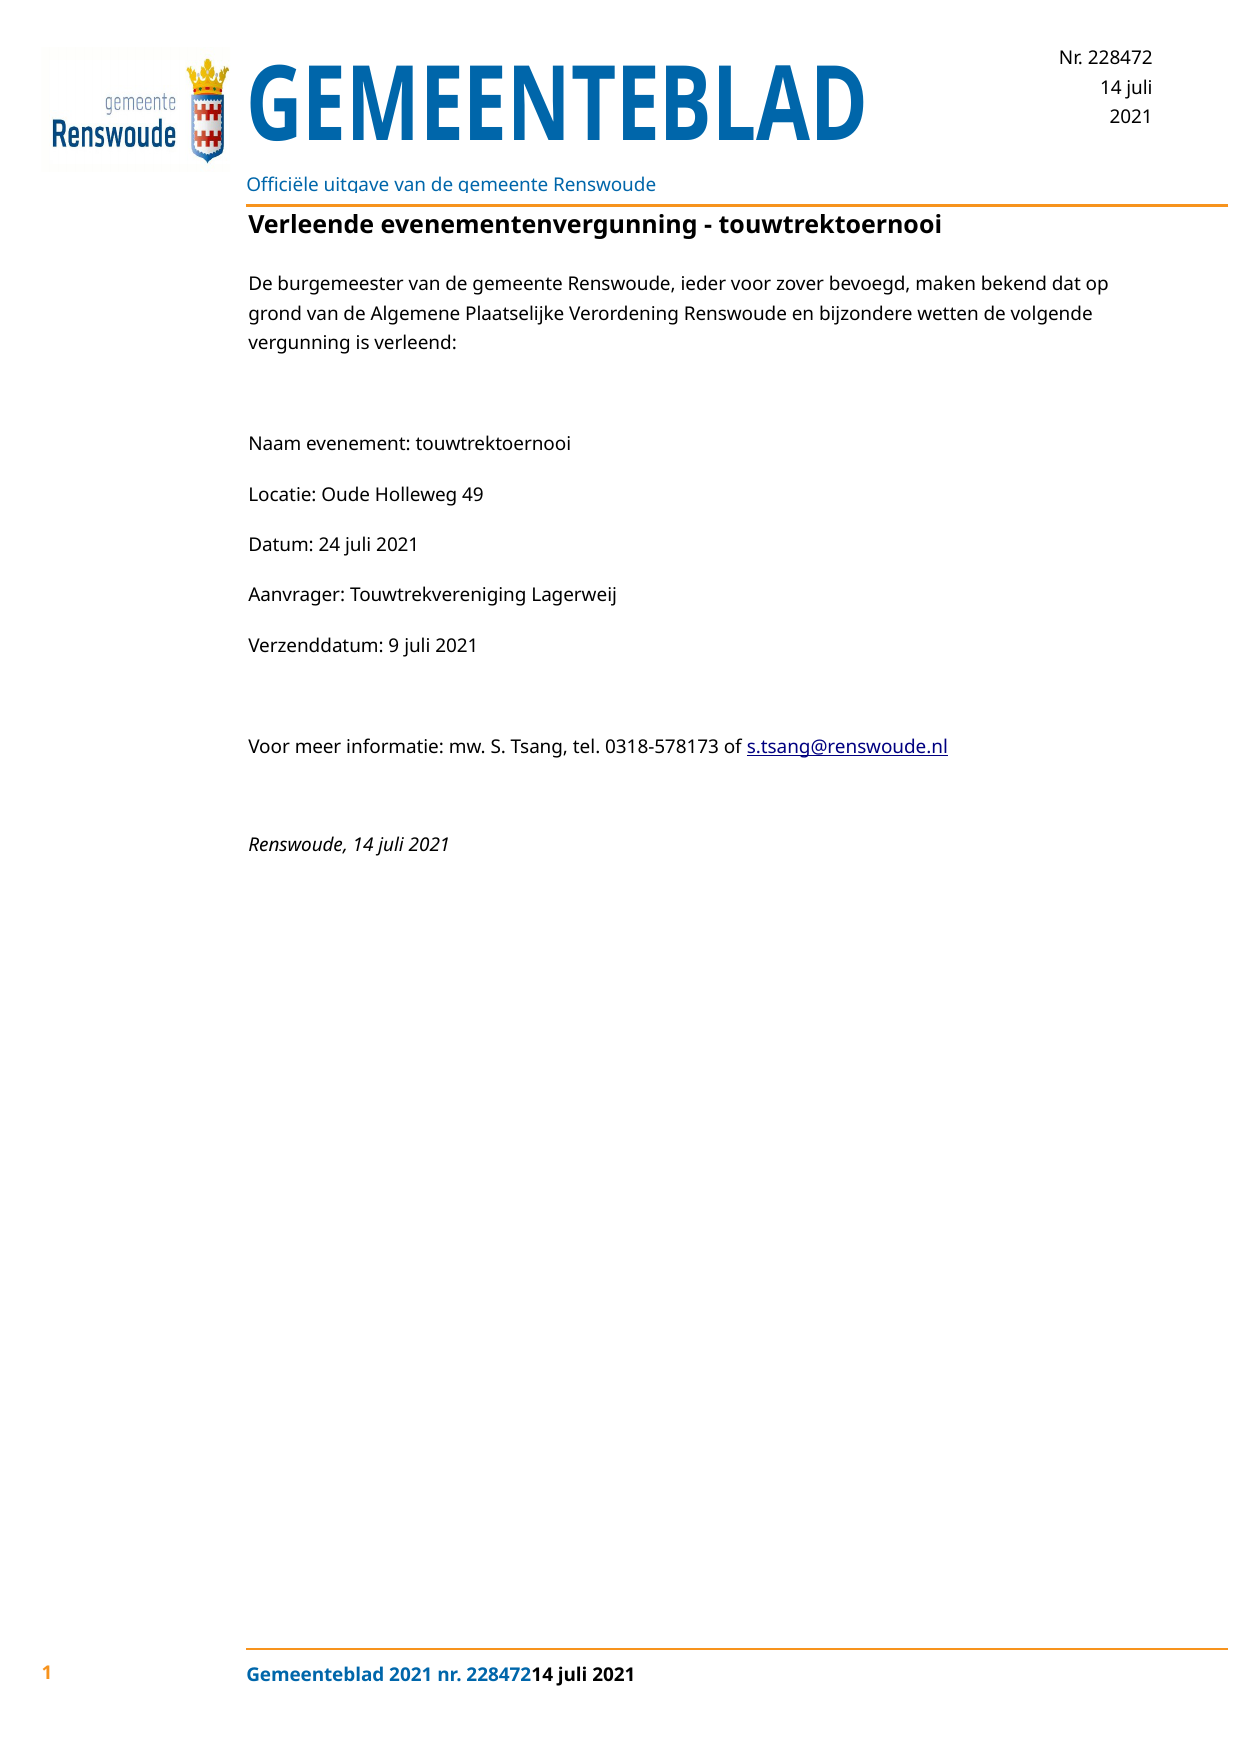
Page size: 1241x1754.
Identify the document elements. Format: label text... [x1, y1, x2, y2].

text Locatie: Oude Holleweg 49 [248, 481, 1152, 506]
text Renswoude, 14 juli 2021 [248, 831, 1152, 857]
text Voor meer informatie: mw. S. Tsang, tel. 0318-578173 of s.tsang@renswoude.nl [248, 733, 1152, 758]
text De burgemeester van de gemeente Renswoude, ieder voor zover bevoegd, maken bekend dat op grond van de Algemene Plaatselijke Verordening Renswoude en bijzondere wetten de volgende vergunning is verleend: [248, 270, 1152, 355]
text Verleende evenementenvergunning - touwtrektoernooi [248, 207, 1152, 241]
text Datum: 24 juli 2021 [248, 531, 1152, 557]
text Verzenddatum: 9 juli 2021 [248, 632, 1152, 658]
picture [41, 47, 231, 172]
text Naam evenement: touwtrektoernooi [248, 430, 1152, 456]
text Aanvrager: Touwtrekvereniging Lagerweij [248, 582, 1152, 607]
